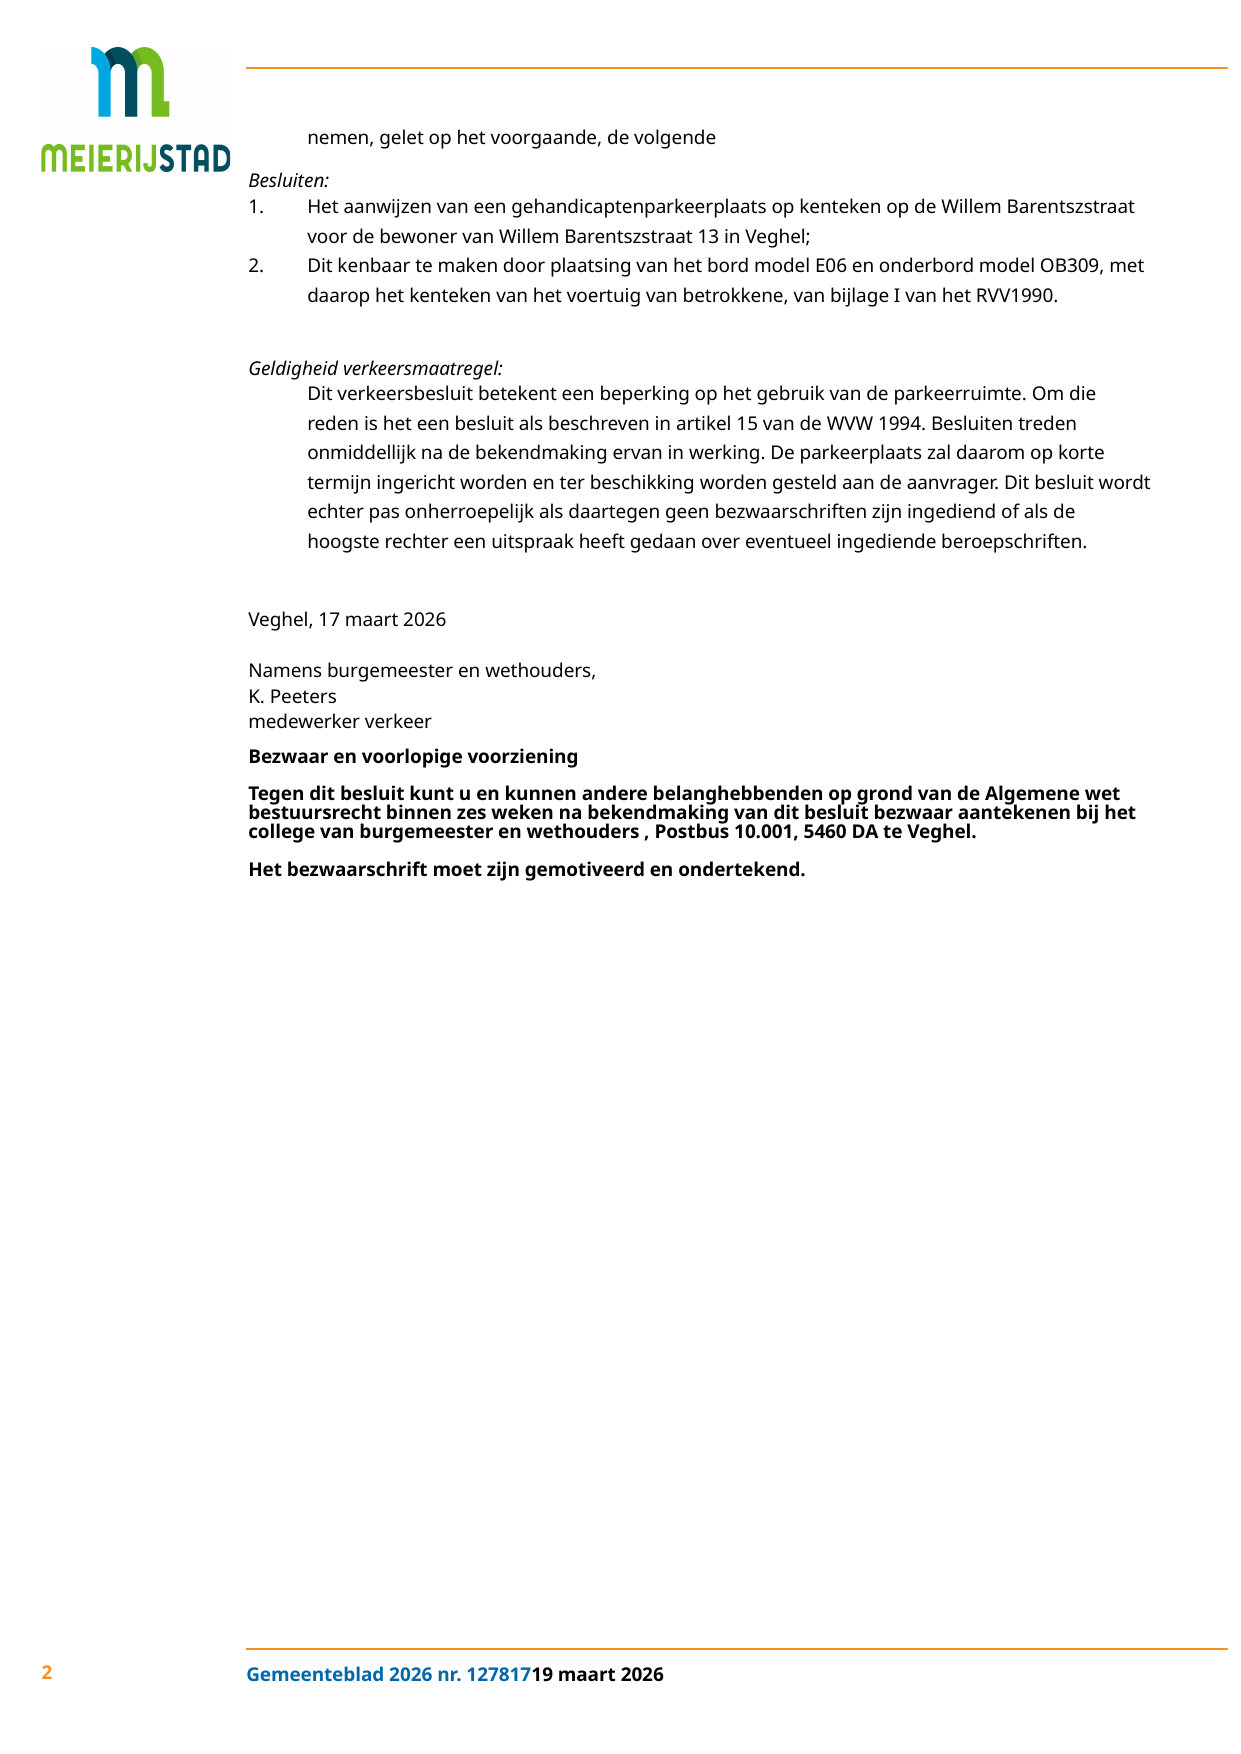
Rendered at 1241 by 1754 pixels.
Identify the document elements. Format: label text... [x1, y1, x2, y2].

list Het aanwijzen van een gehandicaptenparkeerplaats op kenteken op de Willem Barentszstraat voor de bewoner van Willem Barentszstraat 13 in Veghel; [248, 193, 1152, 248]
list Dit kenbaar te maken door plaatsing van het bord model E06 en onderbord model OB309, met daarop het kenteken van het voertuig van betrokkene, van bijlage I van het RVV1990. [248, 252, 1152, 308]
text Veghel, 17 maart 2026 [248, 606, 1152, 631]
text Het bezwaarschrift moet zijn gemotiveerd en ondertekend. [248, 861, 1152, 880]
list Dit verkeersbesluit betekent een beperking op het gebruik van de parkeerruimte. Om die reden is het een besluit als beschreven in artikel 15 van de WVW 1994. Besluiten treden onmiddellijk na de bekendmaking ervan in werking. De parkeerplaats zal daarom op korte termijn ingericht worden en ter beschikking worden gesteld aan de aanvrager. Dit besluit wordt echter pas onherroepelijk als daartegen geen bezwaarschriften zijn ingediend of als de hoogste rechter een uitspraak heeft gedaan over eventueel ingediende beroepschriften. [248, 380, 1152, 554]
text Besluiten: [248, 167, 1152, 193]
text K. Peeters [248, 683, 1152, 709]
text Geldigheid verkeersmaatregel: [248, 355, 1152, 380]
text Bezwaar en voorlopige voorziening [248, 748, 1152, 767]
text medewerker verkeer [248, 709, 1152, 734]
picture [41, 47, 231, 172]
list nemen, gelet op het voorgaande, de volgende [248, 124, 1152, 150]
text Namens burgemeester en wethouders, [248, 657, 1152, 683]
text Tegen dit besluit kunt u en kunnen andere belanghebbenden op grond van de Algemene wet bestuursrecht binnen zes weken na bekendmaking van dit besluit bezwaar aantekenen bij het college van burgemeester en wethouders , Postbus 10.001, 5460 DA te Veghel. [248, 785, 1152, 843]
